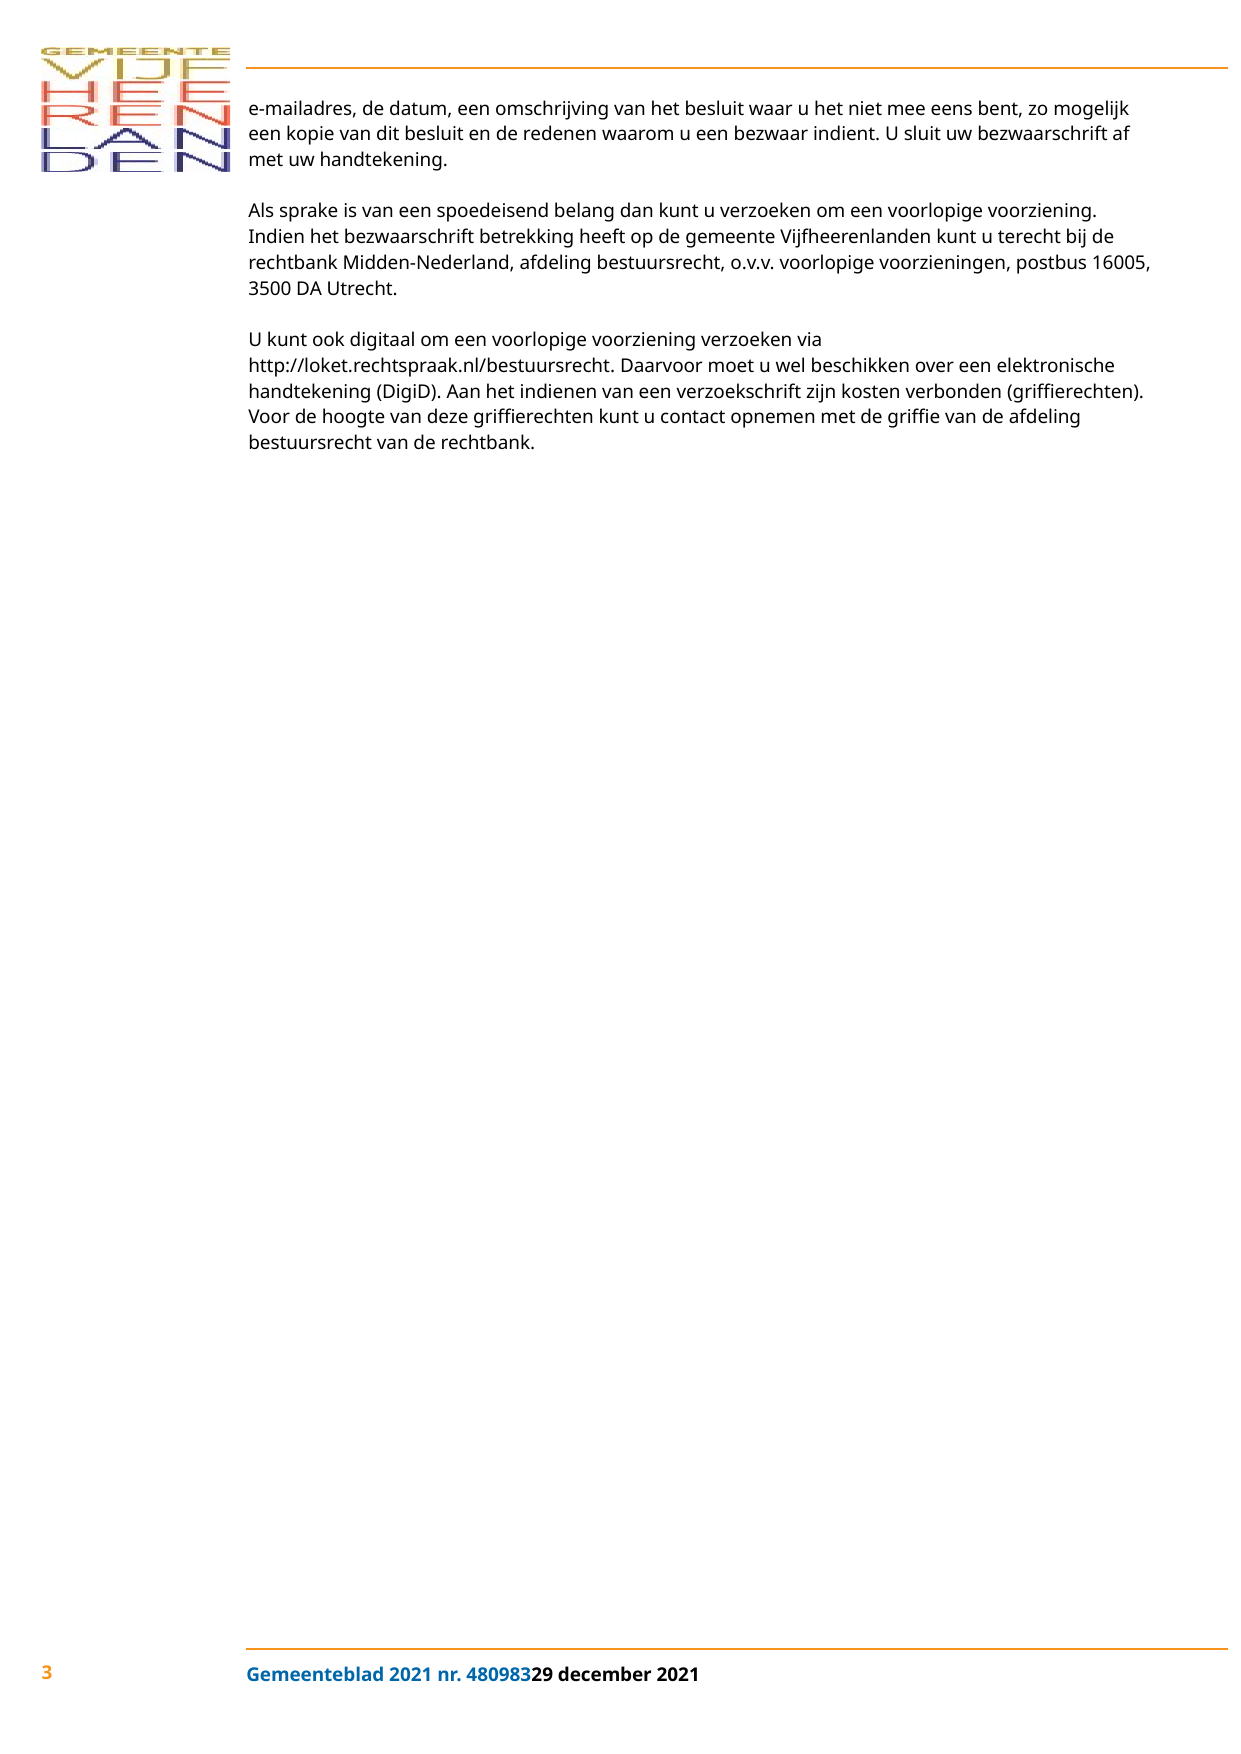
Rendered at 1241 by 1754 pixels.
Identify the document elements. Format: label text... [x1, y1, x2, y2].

text e-mailadres, de datum, een omschrijving van het besluit waar u het niet mee eens bent, zo mogelijk een kopie van dit besluit en de redenen waarom u een bezwaar indient. U sluit uw bezwaarschrift af met uw handtekening. [248, 95, 1152, 172]
text Als sprake is van een spoedeisend belang dan kunt u verzoeken om een voorlopige voorziening. Indien het bezwaarschrift betrekking heeft op de gemeente Vijfheerenlanden kunt u terecht bij de rechtbank Midden-Nederland, afdeling bestuursrecht, o.v.v. voorlopige voorzieningen, postbus 16005, 3500 DA Utrecht. [248, 198, 1152, 301]
text U kunt ook digitaal om een voorlopige voorziening verzoeken via http://loket.rechtspraak.nl/bestuursrecht. Daarvoor moet u wel beschikken over een elektronische handtekening (DigiD). Aan het indienen van een verzoekschrift zijn kosten verbonden (griffierechten). Voor de hoogte van deze griffierechten kunt u contact opnemen met de griffie van de afdeling bestuursrecht van de rechtbank. [248, 326, 1152, 455]
picture [41, 47, 231, 172]
